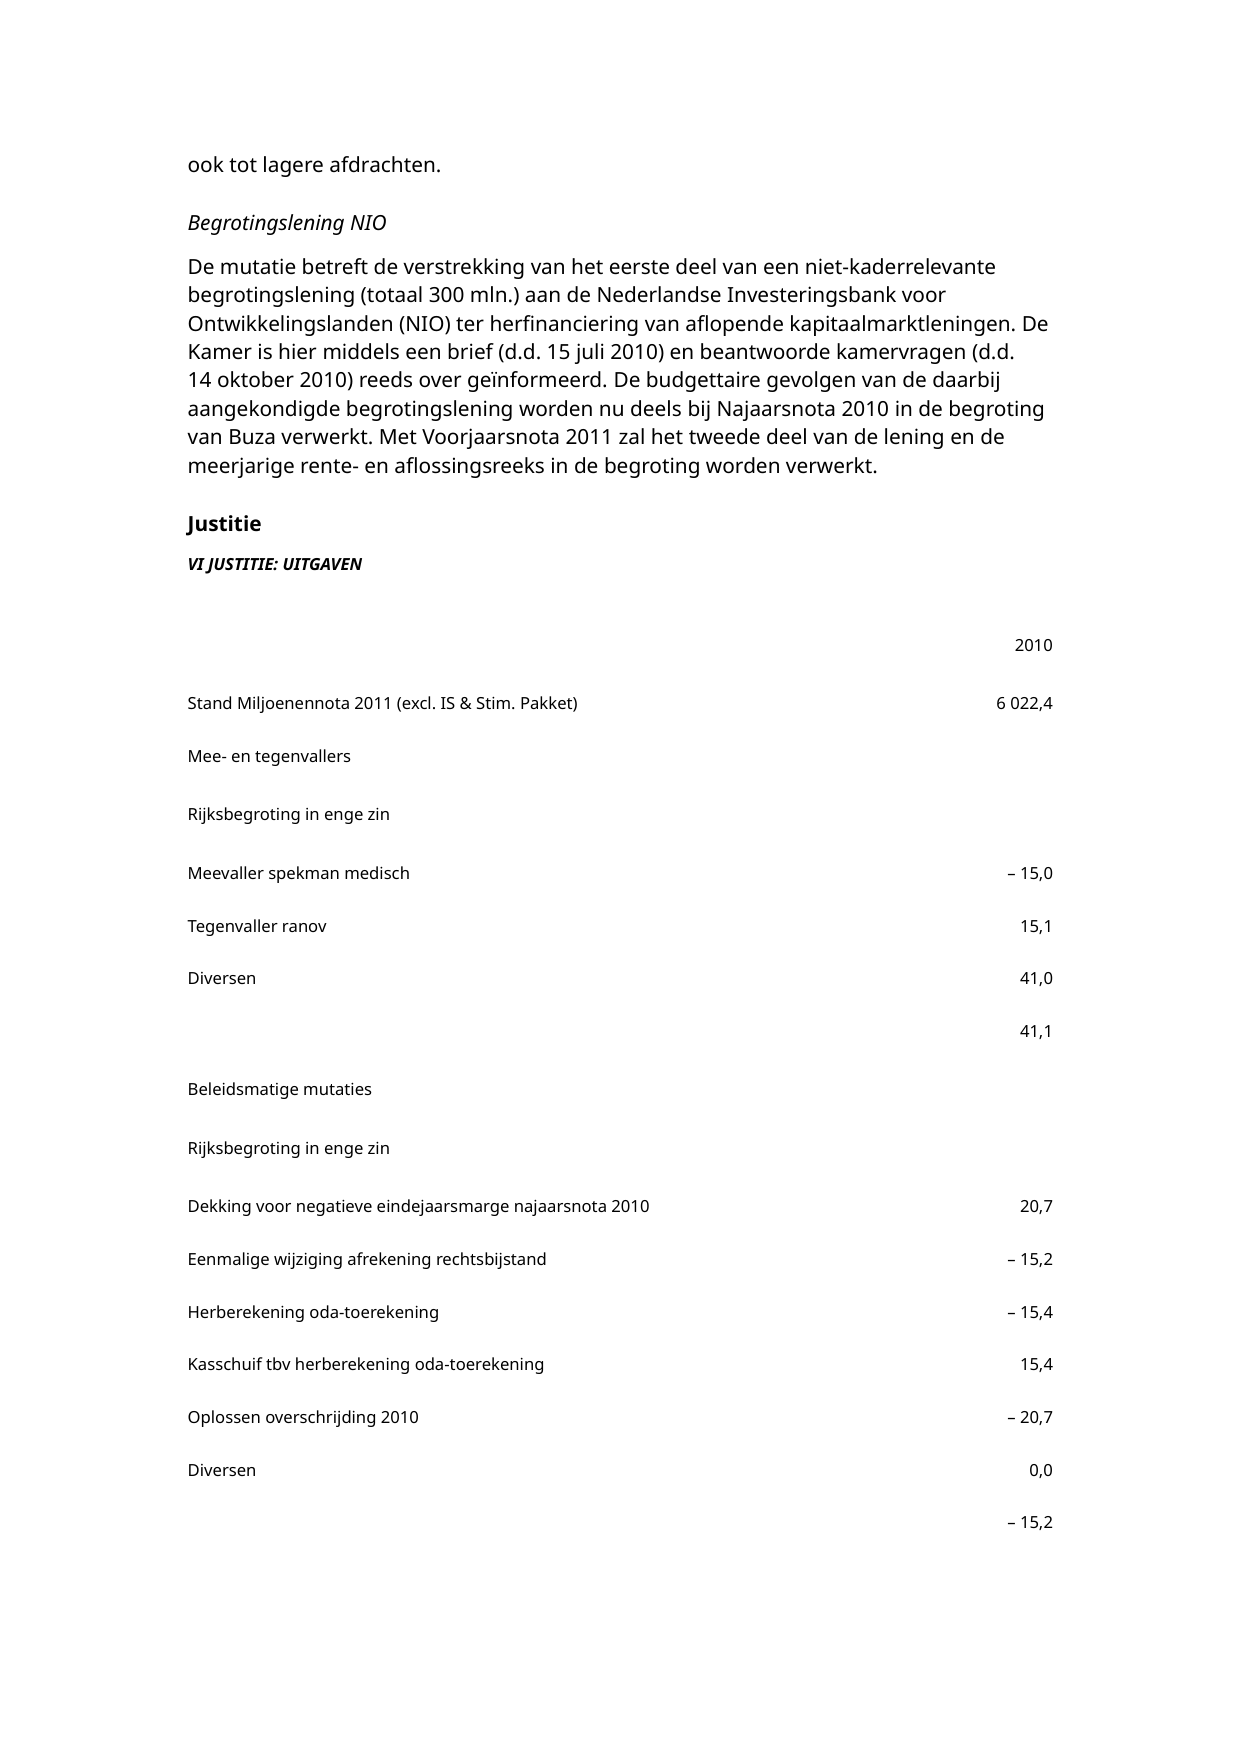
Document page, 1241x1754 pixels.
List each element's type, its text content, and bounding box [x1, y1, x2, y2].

table_cell Diversen [188, 967, 879, 1019]
text Justitie [187, 509, 1053, 538]
table_cell 41,1 [880, 1020, 1053, 1078]
table_cell [880, 1078, 1053, 1136]
table_cell Eenmalige wijziging afrekening rechtsbijstand [188, 1248, 879, 1300]
table_cell 41,0 [880, 967, 1053, 1019]
text ook tot lagere afdrachten. [187, 150, 1053, 178]
table_cell 15,4 [880, 1353, 1053, 1406]
table_cell – 15,2 [880, 1511, 1053, 1569]
table_cell – 15,2 [880, 1248, 1053, 1300]
table_cell 0,0 [880, 1459, 1053, 1511]
text VI JUSTITIE: UITGAVEN [187, 553, 1053, 576]
table_cell Dekking voor negatieve eindejaarsmarge najaarsnota 2010 [188, 1195, 879, 1248]
table_cell Mee- en tegenvallers [188, 745, 879, 803]
table_cell – 15,4 [880, 1300, 1053, 1353]
text Begrotingslening NIO [187, 208, 1053, 237]
text De mutatie betreft de verstrekking van het eerste deel van een niet-kaderrelevante begrotingslening (totaal 300 mln.) aan de Nederlandse Investeringsbank voor Ontwikkelingslanden (NIO) ter herfinanciering van aflopende kapitaalmarktleningen. De Kamer is hier middels een brief (d.d. 15 juli 2010) en beantwoorde kamervragen (d.d. 14 oktober 2010) reeds over geïnformeerd. De budgettaire gevolgen van de daarbij aangekondigde begrotingslening worden nu deels bij Najaarsnota 2010 in de begroting van Buza verwerkt. Met Voorjaarsnota 2011 zal het tweede deel van de lening en de meerjarige rente- en aflossingsreeks in de begroting worden verwerkt. [187, 252, 1053, 479]
table_cell Beleidsmatige mutaties [188, 1078, 879, 1136]
table_cell Oplossen overschrijding 2010 [188, 1406, 879, 1458]
table_cell Rijksbegroting in enge zin [188, 803, 879, 861]
table_cell [880, 745, 1053, 803]
table_cell [880, 803, 1053, 861]
table_cell Diversen [188, 1459, 879, 1511]
table_cell – 20,7 [880, 1406, 1053, 1458]
table_cell Kasschuif tbv herberekening oda-toerekening [188, 1353, 879, 1406]
table_cell – 15,0 [880, 861, 1053, 914]
table_cell [188, 1020, 879, 1078]
table_cell 20,7 [880, 1195, 1053, 1248]
table_cell Herberekening oda-toerekening [188, 1300, 879, 1353]
table_cell 15,1 [880, 914, 1053, 967]
table_cell Rijksbegroting in enge zin [188, 1136, 879, 1195]
table_cell Stand Miljoenennota 2011 (excl. IS & Stim. Pakket) [188, 692, 879, 744]
table_cell [188, 1511, 879, 1569]
table_header [188, 634, 879, 692]
table_cell Tegenvaller ranov [188, 914, 879, 967]
table_cell Meevaller spekman medisch [188, 861, 879, 914]
table_cell [880, 1136, 1053, 1195]
table_cell 6 022,4 [880, 692, 1053, 744]
table_header 2010 [880, 634, 1053, 692]
